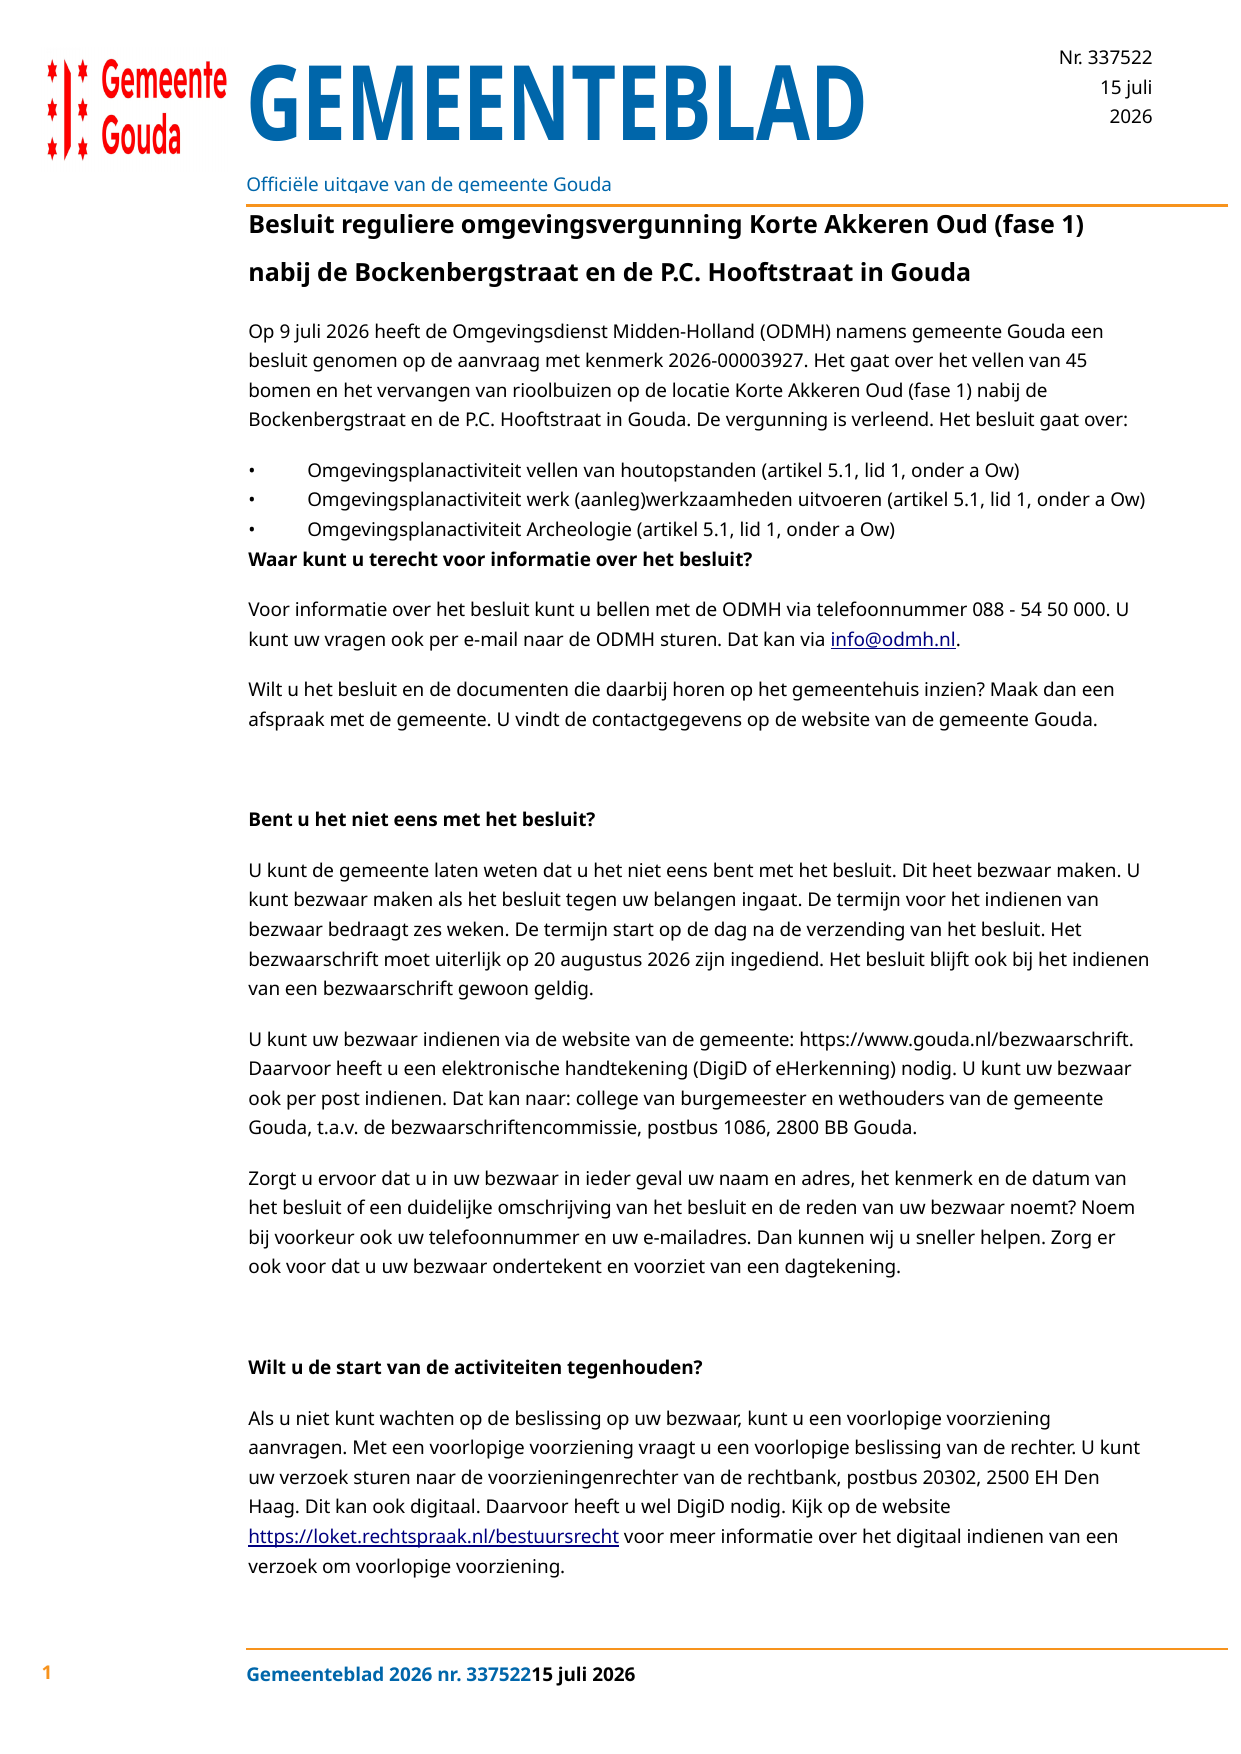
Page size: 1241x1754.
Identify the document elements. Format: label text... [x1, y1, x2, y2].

list Omgevingsplanactiviteit Archeologie (artikel 5.1, lid 1, onder a Ow) [248, 516, 1152, 542]
text Voor informatie over het besluit kunt u bellen met de ODMH via telefoonnummer 088 - 54 50 000. U kunt uw vragen ook per e-mail naar de ODMH sturen. Dat kan via info@odmh.nl. [248, 596, 1152, 652]
list Omgevingsplanactiviteit werk (aanleg)werkzaamheden uitvoeren (artikel 5.1, lid 1, onder a Ow) [248, 487, 1152, 512]
text Bent u het niet eens met het besluit? [248, 807, 1152, 832]
text Wilt u het besluit en de documenten die daarbij horen op het gemeentehuis inzien? Maak dan een afspraak met de gemeente. U vindt de contactgegevens op de website van de gemeente Gouda. [248, 676, 1152, 732]
picture [41, 47, 231, 172]
text Als u niet kunt wachten op de beslissing op uw bezwaar, kunt u een voorlopige voorziening aanvragen. Met een voorlopige voorziening vraagt u een voorlopige beslissing van de rechter. U kunt uw verzoek sturen naar de voorzieningenrechter van de rechtbank, postbus 20302, 2500 EH Den Haag. Dit kan ook digitaal. Daarvoor heeft u wel DigiD nodig. Kijk op de website https://loket.rechtspraak.nl/bestuursrecht voor meer informatie over het digitaal indienen van een verzoek om voorlopige voorziening. [248, 1405, 1152, 1579]
text Zorgt u ervoor dat u in uw bezwaar in ieder geval uw naam en adres, het kenmerk en de datum van het besluit of een duidelijke omschrijving van het besluit en de reden van uw bezwaar noemt? Noem bij voorkeur ook uw telefoonnummer en uw e-mailadres. Dan kunnen wij u sneller helpen. Zorg er ook voor dat u uw bezwaar ondertekent en voorziet van een dagtekening. [248, 1165, 1152, 1279]
text Op 9 juli 2026 heeft de Omgevingsdienst Midden-Holland (ODMH) namens gemeente Gouda een besluit genomen op de aanvraag met kenmerk 2026-00003927. Het gaat over het vellen van 45 bomen en het vervangen van rioolbuizen op de locatie Korte Akkeren Oud (fase 1) nabij de Bockenbergstraat en de P.C. Hooftstraat in Gouda. De vergunning is verleend. Het besluit gaat over: [248, 318, 1152, 432]
list Omgevingsplanactiviteit vellen van houtopstanden (artikel 5.1, lid 1, onder a Ow) [248, 457, 1152, 483]
text Waar kunt u terecht voor informatie over het besluit? [248, 546, 1152, 572]
text Wilt u de start van de activiteiten tegenhouden? [248, 1354, 1152, 1380]
text U kunt uw bezwaar indienen via de website van de gemeente: https://www.gouda.nl/bezwaarschrift. Daarvoor heeft u een elektronische handtekening (DigiD of eHerkenning) nodig. U kunt uw bezwaar ook per post indienen. Dat kan naar: college van burgemeester en wethouders van de gemeente Gouda, t.a.v. de bezwaarschriftencommissie, postbus 1086, 2800 BB Gouda. [248, 1026, 1152, 1140]
text Besluit reguliere omgevingsvergunning Korte Akkeren Oud (fase 1) nabij de Bockenbergstraat en de P.C. Hooftstraat in Gouda [248, 207, 1152, 288]
text U kunt de gemeente laten weten dat u het niet eens bent met het besluit. Dit heet bezwaar maken. U kunt bezwaar maken als het besluit tegen uw belangen ingaat. De termijn voor het indienen van bezwaar bedraagt zes weken. De termijn start op de dag na de verzending van het besluit. Het bezwaarschrift moet uiterlijk op 20 augustus 2026 zijn ingediend. Het besluit blijft ook bij het indienen van een bezwaarschrift gewoon geldig. [248, 857, 1152, 1001]
